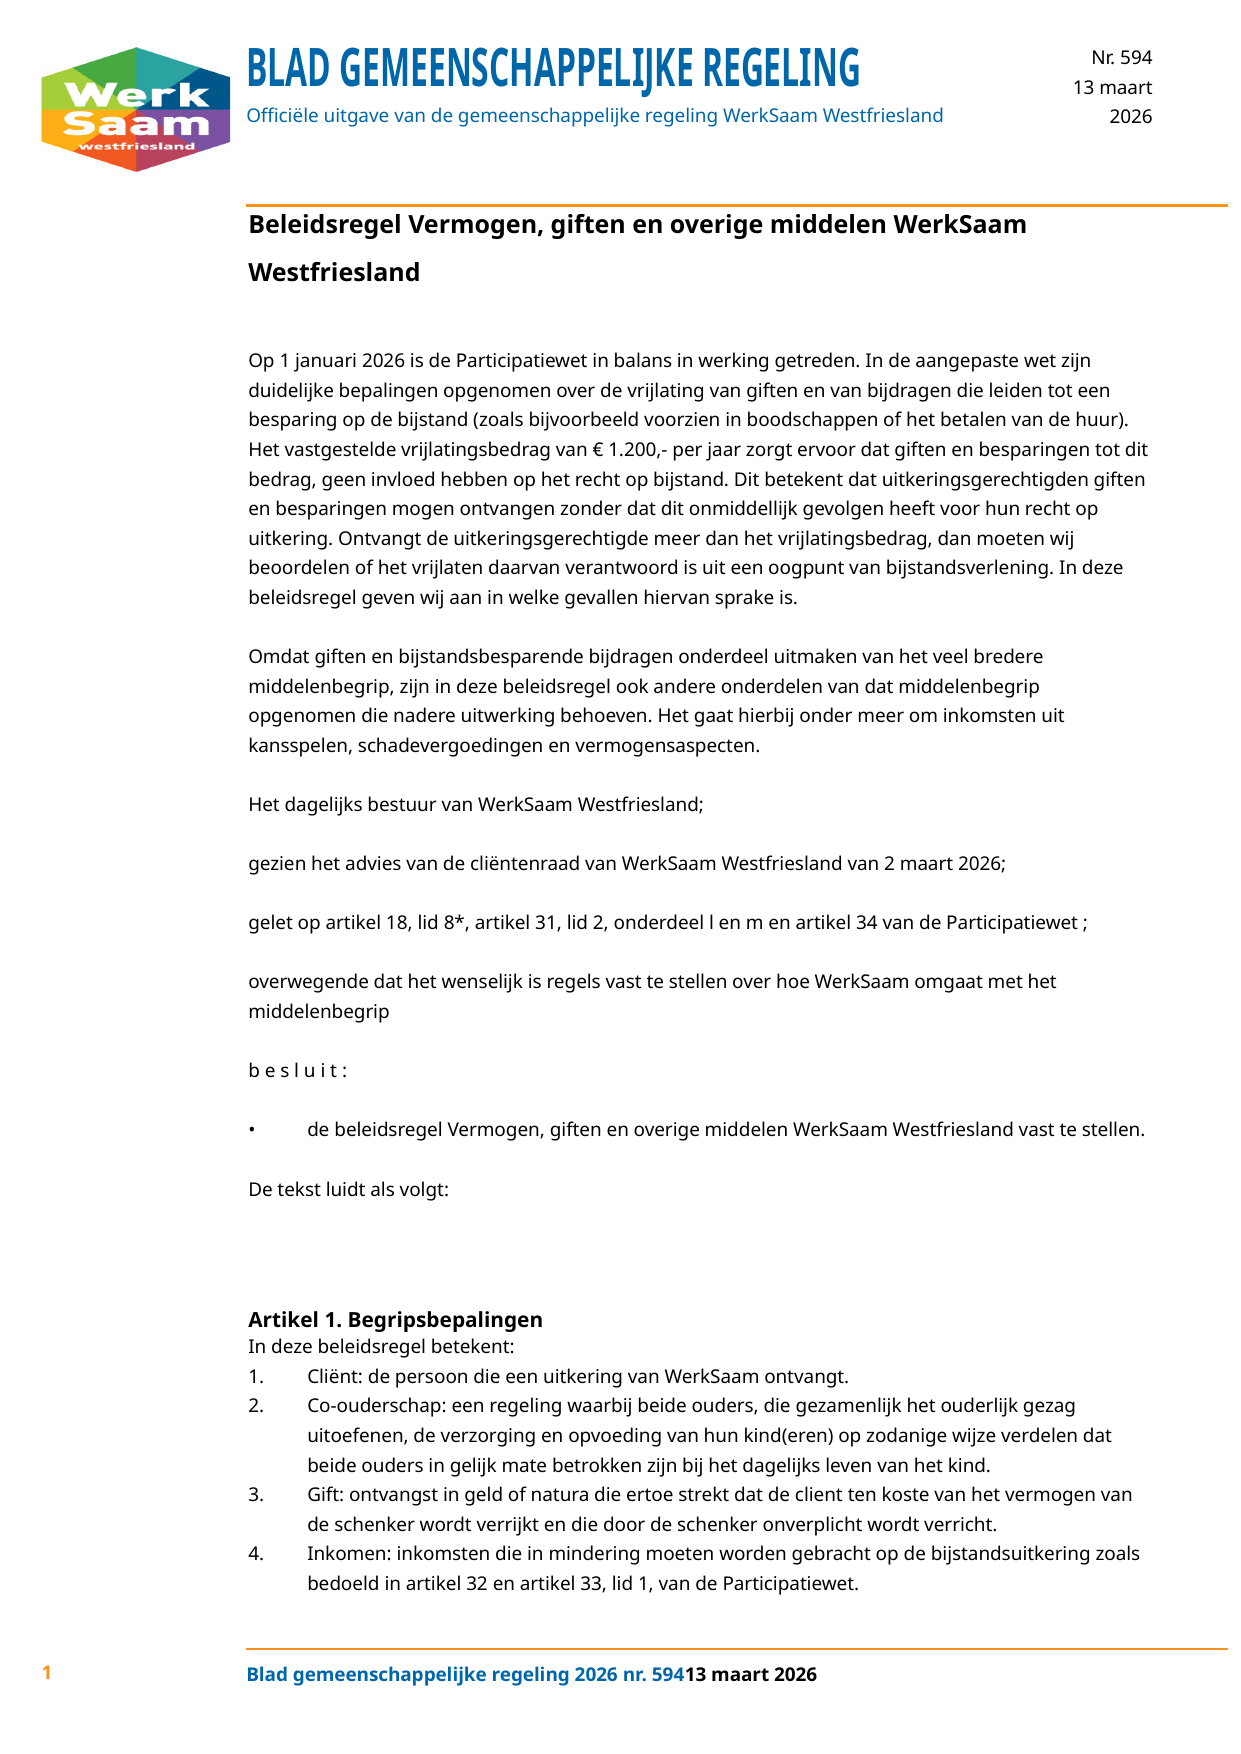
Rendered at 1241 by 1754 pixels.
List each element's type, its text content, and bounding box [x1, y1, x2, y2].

list Gift: ontvangst in geld of natura die ertoe strekt dat de client ten koste van het vermogen van de schenker wordt verrijkt en die door de schenker onverplicht wordt verricht. [248, 1481, 1152, 1537]
list Inkomen: inkomsten die in mindering moeten worden gebracht op de bijstandsuitkering zoals bedoeld in artikel 32 en artikel 33, lid 1, van de Participatiewet. [248, 1541, 1152, 1596]
text In deze beleidsregel betekent: [248, 1333, 1152, 1359]
text Artikel 1. Begripsbepalingen [248, 1305, 1152, 1333]
list Co-ouderschap: een regeling waarbij beide ouders, die gezamenlijk het ouderlijk gezag uitoefenen, de verzorging en opvoeding van hun kind(eren) op zodanige wijze verdelen dat beide ouders in gelijk mate betrokken zijn bij het dagelijks leven van het kind. [248, 1393, 1152, 1478]
text Beleidsregel Vermogen, giften en overige middelen WerkSaam Westfriesland [248, 207, 1152, 288]
list de beleidsregel Vermogen, giften en overige middelen WerkSaam Westfriesland vast te stellen. [248, 1117, 1152, 1142]
text b e s l u i t : [248, 1057, 1152, 1083]
text gezien het advies van de cliëntenraad van WerkSaam Westfriesland van 2 maart 2026; [248, 850, 1152, 876]
text overwegende dat het wenselijk is regels vast te stellen over hoe WerkSaam omgaat met het middelenbegrip [248, 969, 1152, 1024]
text gelet op artikel 18, lid 8*, artikel 31, lid 2, onderdeel l en m en artikel 34 van de Participatiewet ; [248, 909, 1152, 935]
text Omdat giften en bijstandsbesparende bijdragen onderdeel uitmaken van het veel bredere middelenbegrip, zijn in deze beleidsregel ook andere onderdelen van dat middelenbegrip opgenomen die nadere uitwerking behoeven. Het gaat hierbij onder meer om inkomsten uit kansspelen, schadevergoedingen en vermogensaspecten. [248, 643, 1152, 758]
text De tekst luidt als volgt: [248, 1176, 1152, 1202]
text Op 1 januari 2026 is de Participatiewet in balans in werking getreden. In de aangepaste wet zijn duidelijke bepalingen opgenomen over de vrijlating van giften en van bijdragen die leiden tot een besparing op de bijstand (zoals bijvoorbeeld voorzien in boodschappen of het betalen van de huur). Het vastgestelde vrijlatingsbedrag van € 1.200,- per jaar zorgt ervoor dat giften en besparingen tot dit bedrag, geen invloed hebben op het recht op bijstand. Dit betekent dat uitkeringsgerechtigden giften en besparingen mogen ontvangen zonder dat dit onmiddellijk gevolgen heeft voor hun recht op uitkering. Ontvangt de uitkeringsgerechtigde meer dan het vrijlatingsbedrag, dan moeten wij beoordelen of het vrijlaten daarvan verantwoord is uit een oogpunt van bijstandsverlening. In deze beleidsregel geven wij aan in welke gevallen hiervan sprake is. [248, 347, 1152, 610]
text Het dagelijks bestuur van WerkSaam Westfriesland; [248, 791, 1152, 817]
list Cliënt: de persoon die een uitkering van WerkSaam ontvangt. [248, 1363, 1152, 1389]
picture [41, 47, 231, 172]
